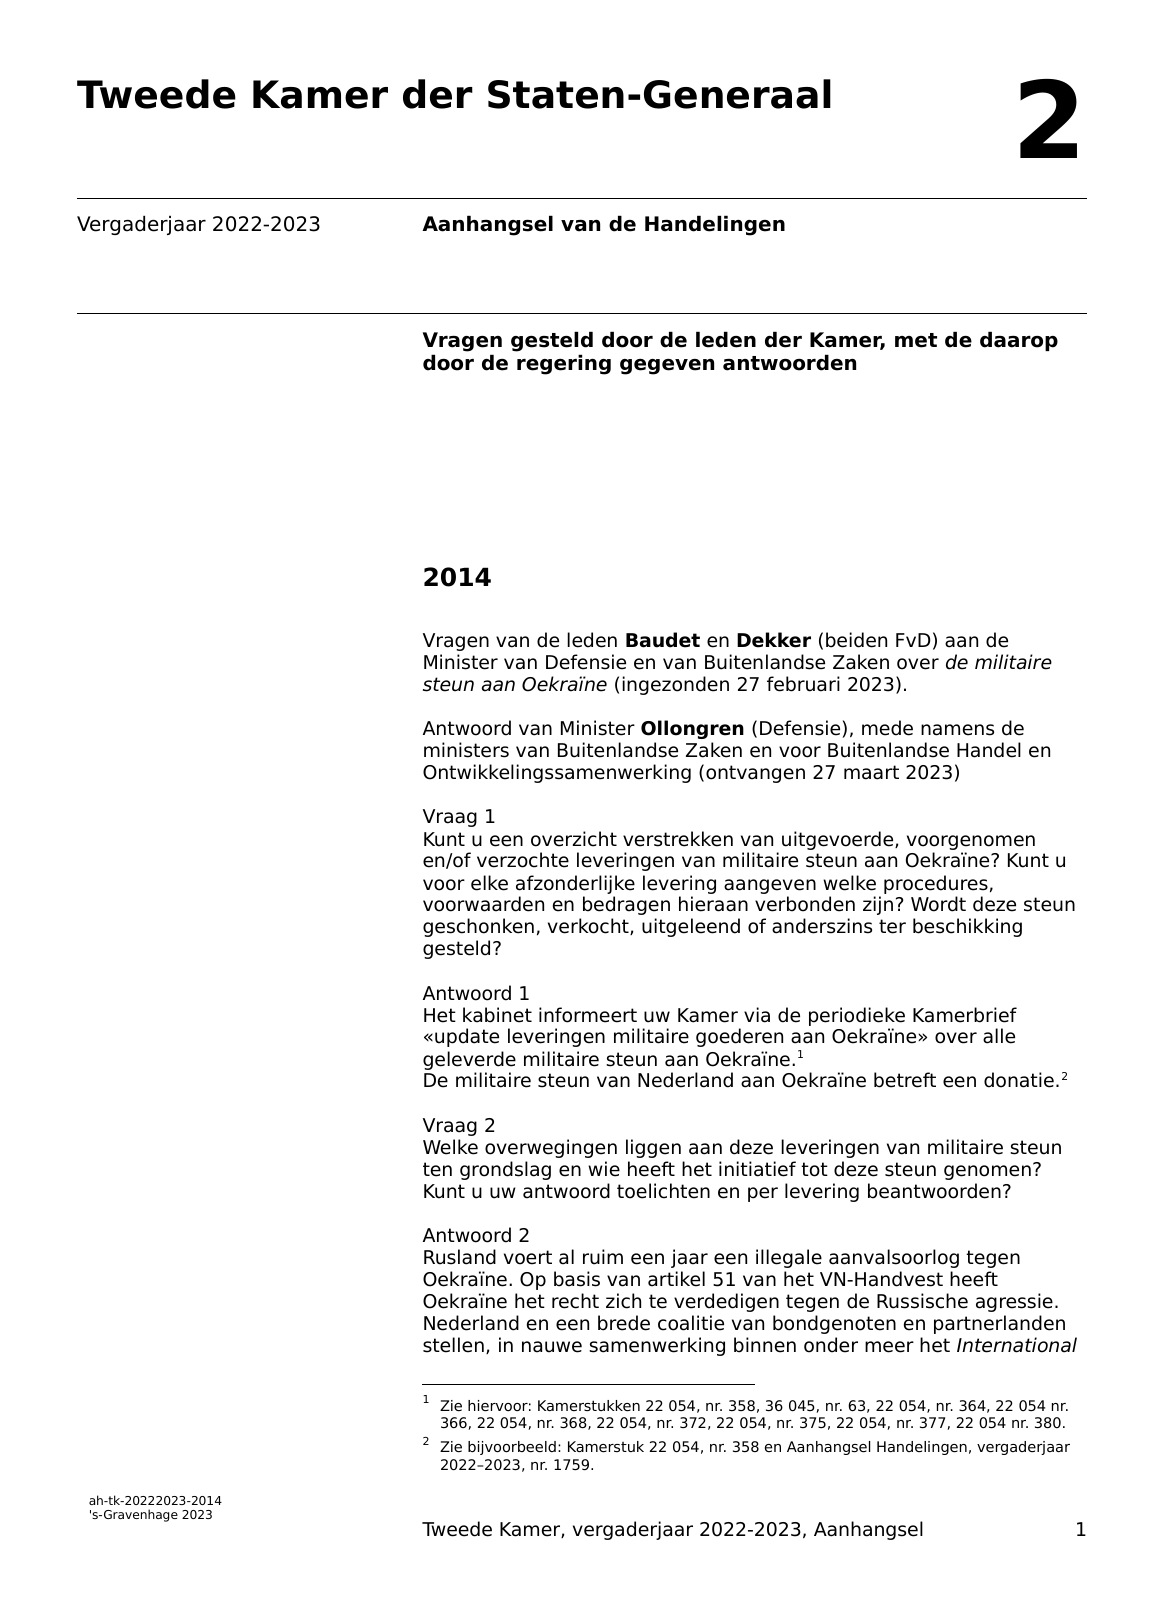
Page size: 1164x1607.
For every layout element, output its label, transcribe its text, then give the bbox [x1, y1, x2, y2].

text Antwoord van Minister Ollongren (Defensie), mede namens de ministers van Buitenlandse Zaken en voor Buitenlandse Handel en Ontwikkelingssamenwerking (ontvangen 27 maart 2023) [422, 718, 1087, 784]
text Het kabinet informeert uw Kamer via de periodieke Kamerbrief «update leveringen militaire goederen aan Oekraïne» over alle geleverde militaire steun aan Oekraïne. [422, 1004, 1087, 1070]
text Zie bijvoorbeeld: Kamerstuk 22 054, nr. 358 en Aanhangsel Handelingen, vergaderjaar 2022–2023, nr. 1759. [422, 1435, 1087, 1474]
table_cell Vergaderjaar 2022-2023 [77, 199, 422, 313]
table_cell Vragen gesteld door de leden der Kamer, met de daarop door de regering gegeven antwoorden [422, 314, 1087, 375]
table_header 2 [886, 59, 1087, 198]
table_header Tweede Kamer der Staten-Generaal [77, 59, 886, 198]
text Antwoord 1 [422, 982, 1087, 1004]
text Zie hiervoor: Kamerstukken 22 054, nr. 358, 36 045, nr. 63, 22 054, nr. 364, 22 054 nr. 366, 22 054, nr. 368, 22 054, nr. 372, 22 054, nr. 375, 22 054, nr. 377, 22 054 nr. 380. [422, 1393, 1087, 1432]
text Vraag 2 [422, 1114, 1087, 1137]
text Welke overwegingen liggen aan deze leveringen van militaire steun ten grondslag en wie heeft het initiatief tot deze steun genomen? Kunt u uw antwoord toelichten en per levering beantwoorden? [422, 1137, 1087, 1202]
text De militaire steun van Nederland aan Oekraïne betreft een donatie. [422, 1070, 1087, 1092]
text Rusland voert al ruim een jaar een illegale aanvalsoorlog tegen Oekraïne. Op basis van artikel 51 van het VN-Handvest heeft Oekraïne het recht zich te verdedigen tegen de Russische agressie. Nederland en een brede coalitie van bondgenoten en partnerlanden stellen, in nauwe samenwerking binnen onder meer het International [422, 1247, 1087, 1357]
text 2014 [422, 563, 1087, 592]
text Vragen van de leden Baudet en Dekker (beiden FvD) aan de Minister van Defensie en van Buitenlandse Zaken over de militaire steun aan Oekraïne (ingezonden 27 februari 2023). [422, 630, 1087, 696]
table_cell [77, 314, 422, 375]
text Vraag 1 [422, 806, 1087, 828]
text ah-tk-20222023-2014 [88, 1494, 323, 1508]
text 's-Gravenhage 2023 [88, 1508, 323, 1522]
table_cell Aanhangsel van de Handelingen [422, 199, 1087, 313]
text Kunt u een overzicht verstrekken van uitgevoerde, voorgenomen en/of verzochte leveringen van militaire steun aan Oekraïne? Kunt u voor elke afzonderlijke levering aangeven welke procedures, voorwaarden en bedragen hieraan verbonden zijn? Wordt deze steun geschonken, verkocht, uitgeleend of anderszins ter beschikking gesteld? [422, 828, 1087, 960]
text Antwoord 2 [422, 1225, 1087, 1247]
